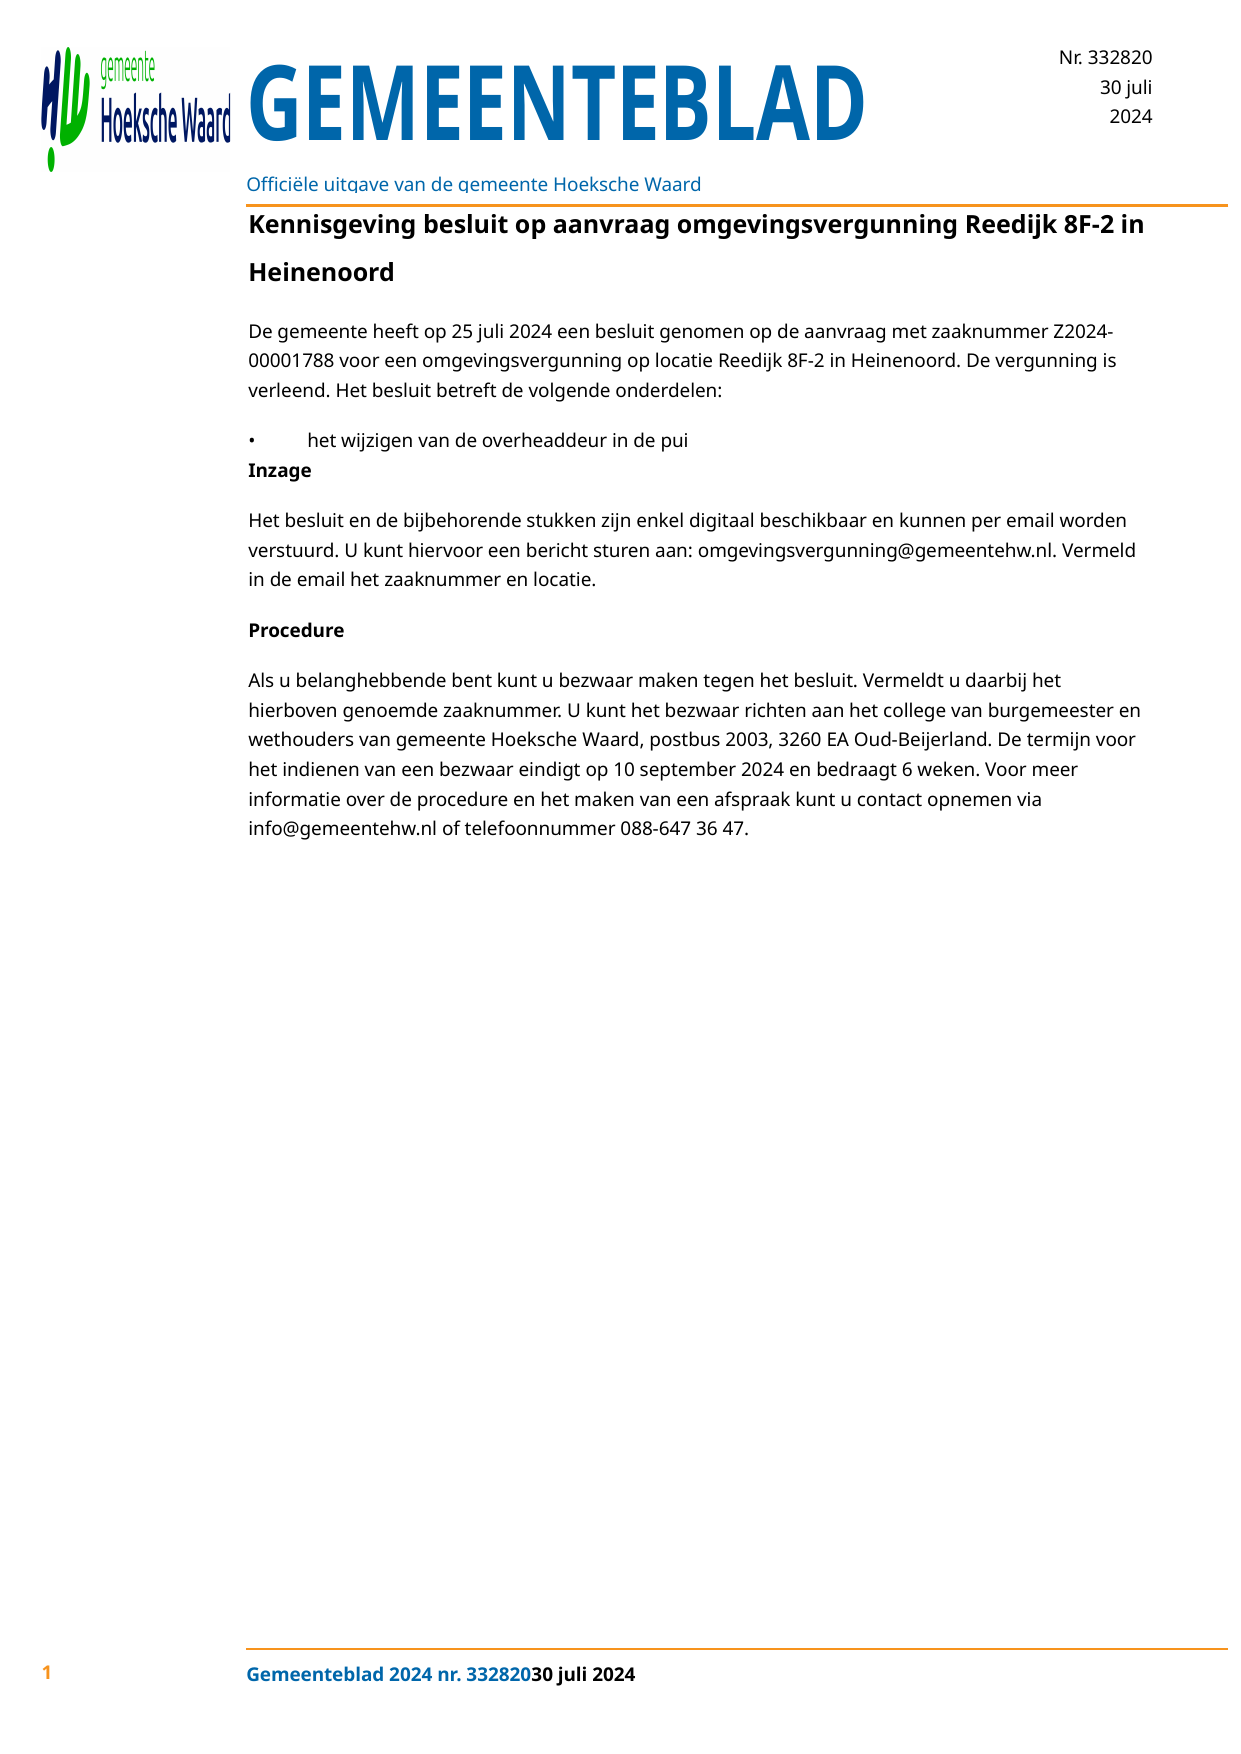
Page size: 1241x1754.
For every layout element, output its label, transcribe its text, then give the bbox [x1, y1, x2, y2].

text Het besluit en de bijbehorende stukken zijn enkel digitaal beschikbaar en kunnen per email worden verstuurd. U kunt hiervoor een bericht sturen aan: omgevingsvergunning@gemeentehw.nl. Vermeld in de email het zaaknummer en locatie. [248, 507, 1152, 592]
list het wijzigen van de overheaddeur in de pui [248, 427, 1152, 453]
text De gemeente heeft op 25 juli 2024 een besluit genomen op de aanvraag met zaaknummer Z2024-00001788 voor een omgevingsvergunning op locatie Reedijk 8F-2 in Heinenoord. De vergunning is verleend. Het besluit betreft de volgende onderdelen: [248, 318, 1152, 403]
picture [41, 47, 231, 172]
text Als u belanghebbende bent kunt u bezwaar maken tegen het besluit. Vermeldt u daarbij het hierboven genoemde zaaknummer. U kunt het bezwaar richten aan het college van burgemeester en wethouders van gemeente Hoeksche Waard, postbus 2003, 3260 EA Oud-Beijerland. De termijn voor het indienen van een bezwaar eindigt op 10 september 2024 en bedraagt 6 weken. Voor meer informatie over de procedure en het maken van een afspraak kunt u contact opnemen via info@gemeentehw.nl of telefoonnummer 088-647 36 47. [248, 667, 1152, 841]
text Inzage [248, 457, 1152, 483]
text Kennisgeving besluit op aanvraag omgevingsvergunning Reedijk 8F-2 in Heinenoord [248, 207, 1152, 288]
text Procedure [248, 617, 1152, 643]
